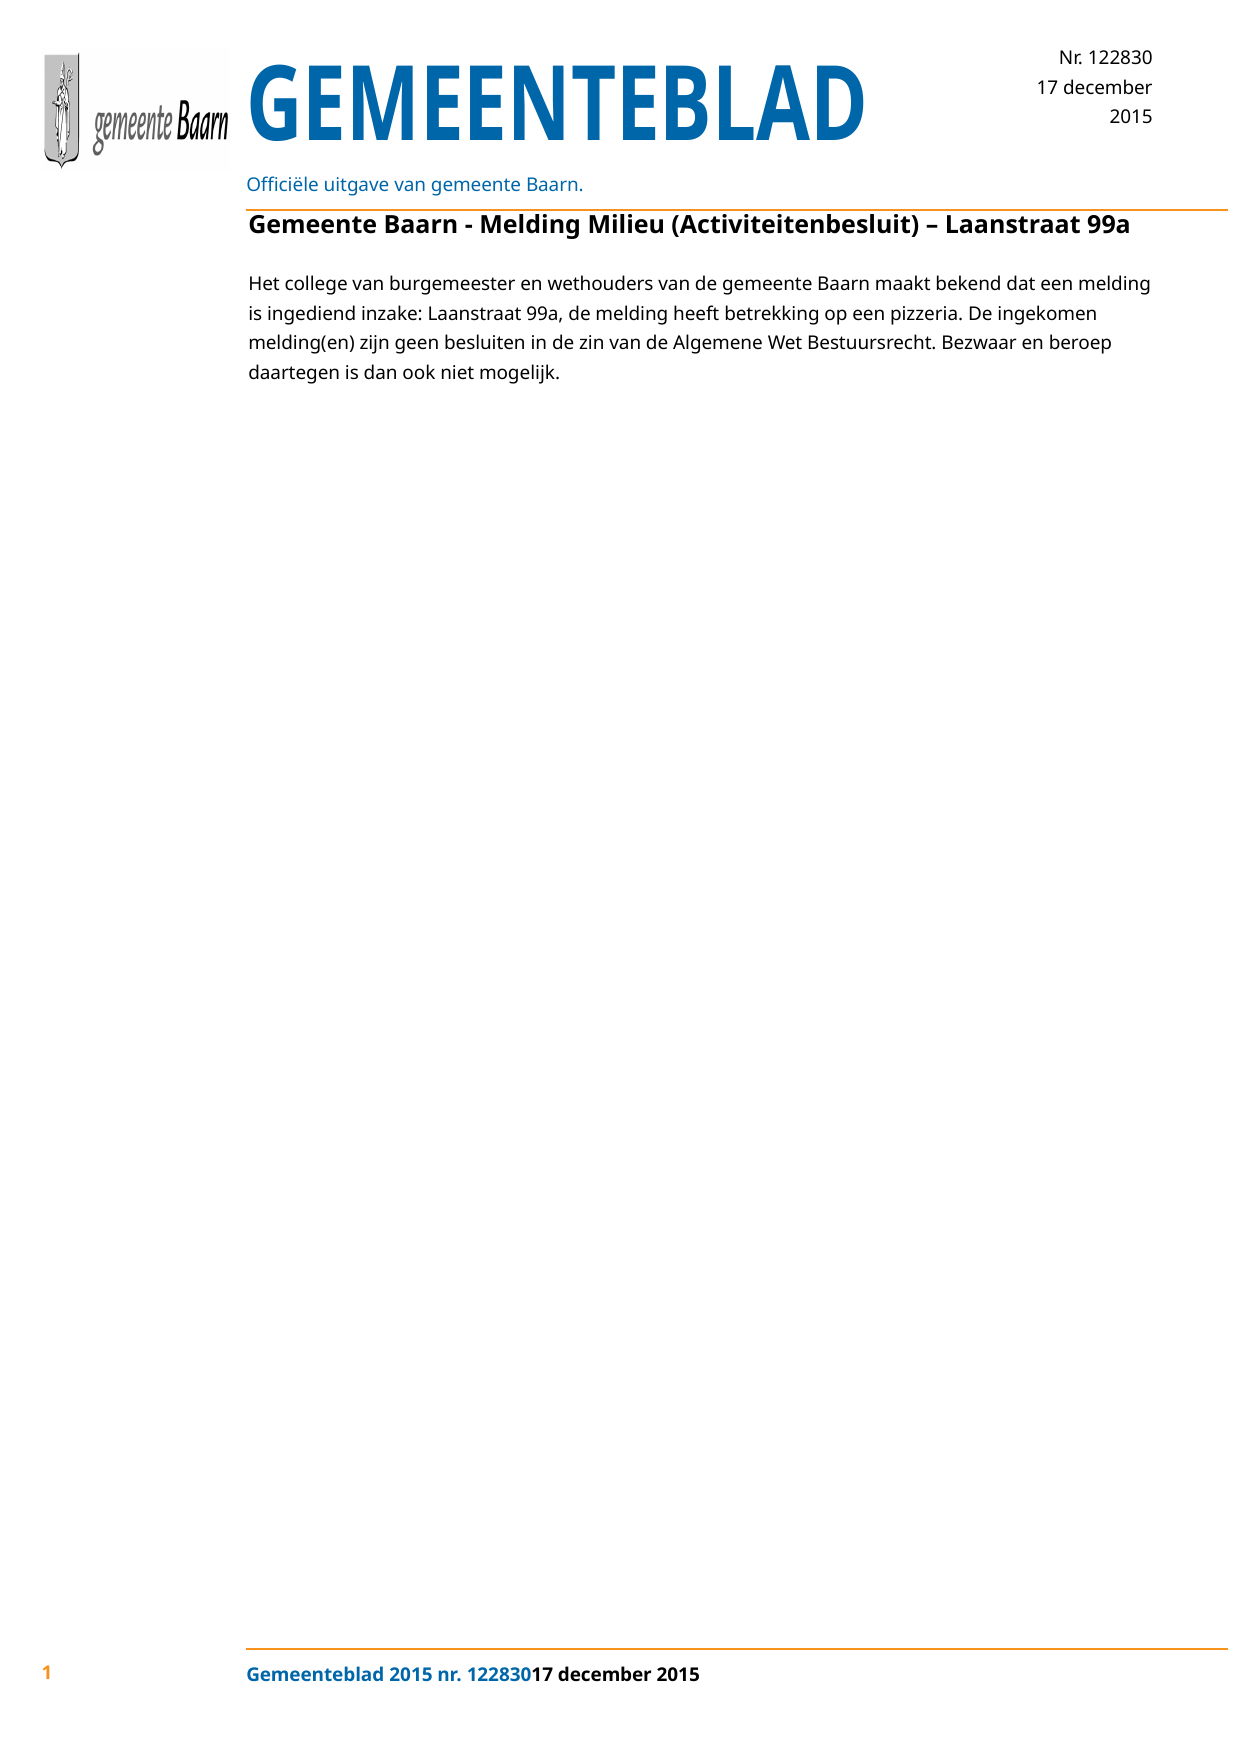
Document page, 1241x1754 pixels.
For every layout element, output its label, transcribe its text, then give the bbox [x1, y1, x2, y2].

text Het college van burgemeester en wethouders van de gemeente Baarn maakt bekend dat een melding is ingediend inzake: Laanstraat 99a, de melding heeft betrekking op een pizzeria. De ingekomen melding(en) zijn geen besluiten in de zin van de Algemene Wet Bestuursrecht. Bezwaar en beroep daartegen is dan ook niet mogelijk. [248, 270, 1152, 385]
picture [41, 47, 231, 172]
text Gemeente Baarn - Melding Milieu (Activiteitenbesluit) – Laanstraat 99a [248, 211, 1152, 241]
